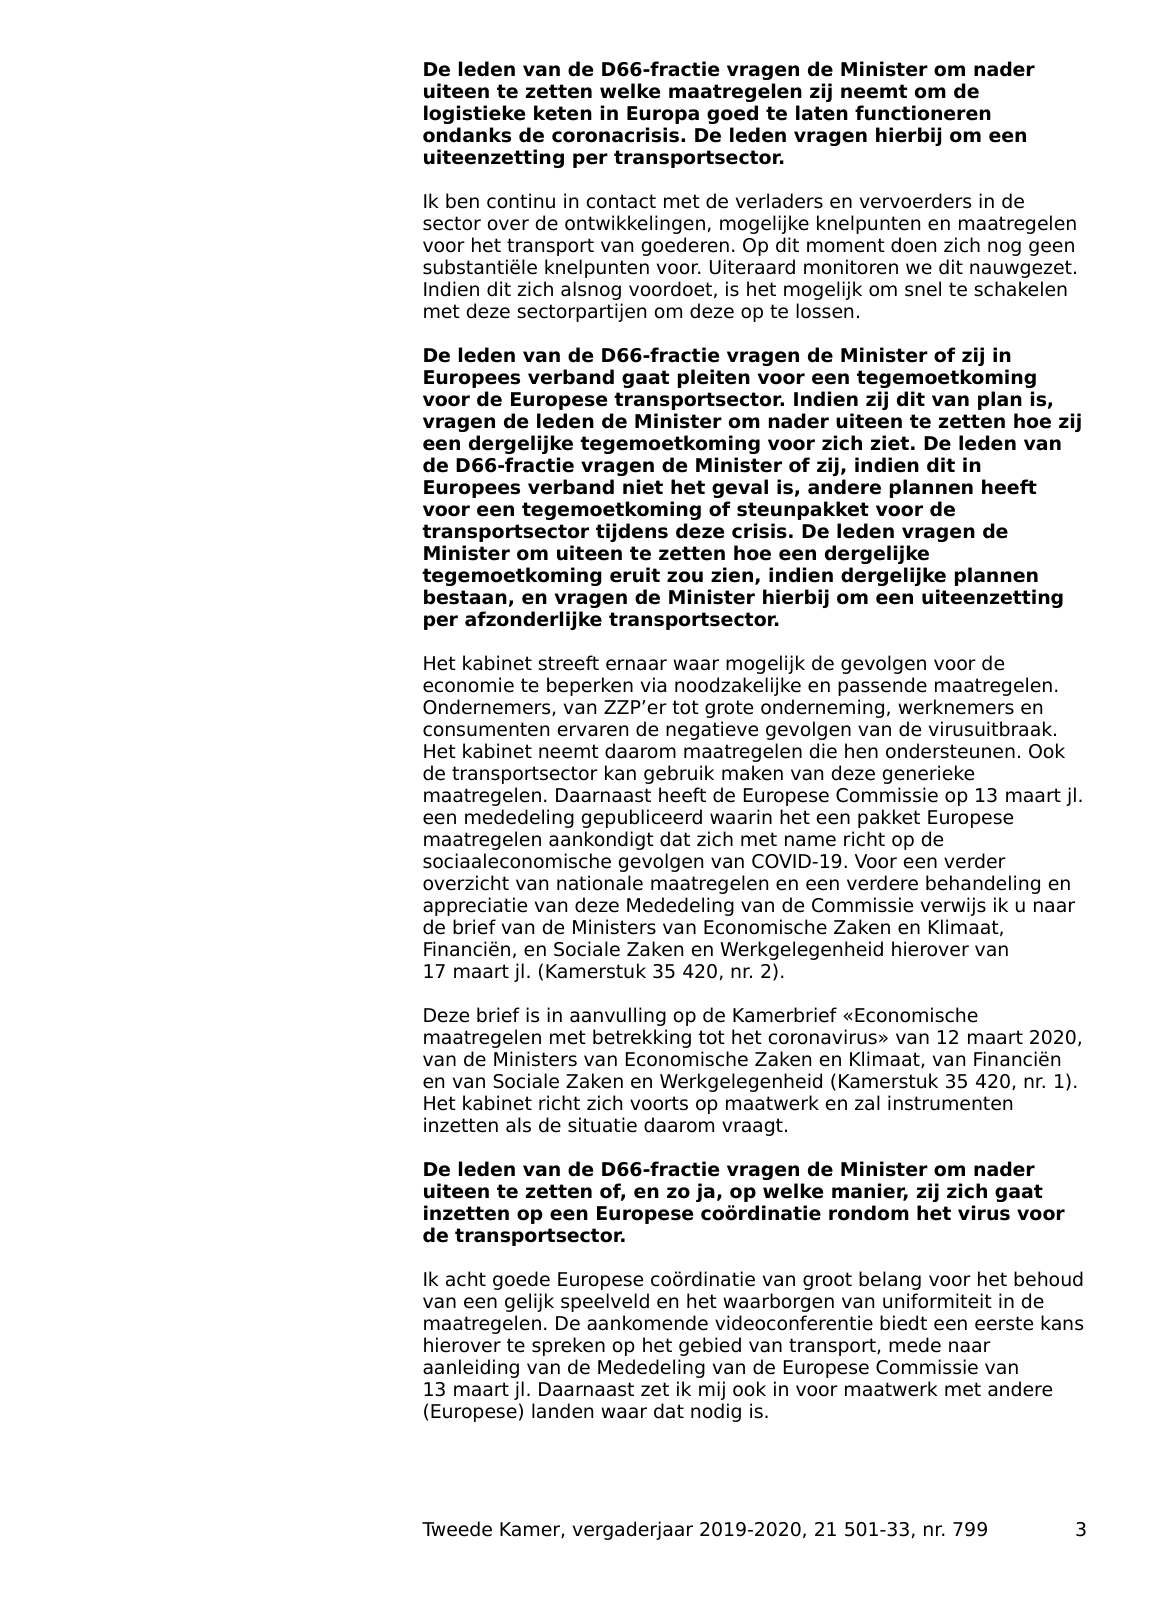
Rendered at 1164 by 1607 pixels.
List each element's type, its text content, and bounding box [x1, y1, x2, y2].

text De leden van de D66-fractie vragen de Minister of zij in Europees verband gaat pleiten voor een tegemoetkoming voor de Europese transportsector. Indien zij dit van plan is, vragen de leden de Minister om nader uiteen te zetten hoe zij een dergelijke tegemoetkoming voor zich ziet. De leden van de D66-fractie vragen de Minister of zij, indien dit in Europees verband niet het geval is, andere plannen heeft voor een tegemoetkoming of steunpakket voor de transportsector tijdens deze crisis. De leden vragen de Minister om uiteen te zetten hoe een dergelijke tegemoetkoming eruit zou zien, indien dergelijke plannen bestaan, en vragen de Minister hierbij om een uiteenzetting per afzonderlijke transportsector. [422, 345, 1087, 631]
text Ik acht goede Europese coördinatie van groot belang voor het behoud van een gelijk speelveld en het waarborgen van uniformiteit in de maatregelen. De aankomende videoconferentie biedt een eerste kans hierover te spreken op het gebied van transport, mede naar aanleiding van de Mededeling van de Europese Commissie van 13 maart jl. Daarnaast zet ik mij ook in voor maatwerk met andere (Europese) landen waar dat nodig is. [422, 1269, 1087, 1423]
text Het kabinet streeft ernaar waar mogelijk de gevolgen voor de economie te beperken via noodzakelijke en passende maatregelen. Ondernemers, van ZZP’er tot grote onderneming, werknemers en consumenten ervaren de negatieve gevolgen van de virusuitbraak. Het kabinet neemt daarom maatregelen die hen ondersteunen. Ook de transportsector kan gebruik maken van deze generieke maatregelen. Daarnaast heeft de Europese Commissie op 13 maart jl. een mededeling gepubliceerd waarin het een pakket Europese maatregelen aankondigt dat zich met name richt op de sociaaleconomische gevolgen van COVID-19. Voor een verder overzicht van nationale maatregelen en een verdere behandeling en appreciatie van deze Mededeling van de Commissie verwijs ik u naar de brief van de Ministers van Economische Zaken en Klimaat, Financiën, en Sociale Zaken en Werkgelegenheid hierover van 17 maart jl. (Kamerstuk 35 420, nr. 2). [422, 653, 1087, 983]
text De leden van de D66-fractie vragen de Minister om nader uiteen te zetten of, en zo ja, op welke manier, zij zich gaat inzetten op een Europese coördinatie rondom het virus voor de transportsector. [422, 1159, 1087, 1247]
text Ik ben continu in contact met de verladers en vervoerders in de sector over de ontwikkelingen, mogelijke knelpunten en maatregelen voor het transport van goederen. Op dit moment doen zich nog geen substantiële knelpunten voor. Uiteraard monitoren we dit nauwgezet. Indien dit zich alsnog voordoet, is het mogelijk om snel te schakelen met deze sectorpartijen om deze op te lossen. [422, 191, 1087, 323]
text Deze brief is in aanvulling op de Kamerbrief «Economische maatregelen met betrekking tot het coronavirus» van 12 maart 2020, van de Ministers van Economische Zaken en Klimaat, van Financiën en van Sociale Zaken en Werkgelegenheid (Kamerstuk 35 420, nr. 1). Het kabinet richt zich voorts op maatwerk en zal instrumenten inzetten als de situatie daarom vraagt. [422, 1005, 1087, 1137]
text De leden van de D66-fractie vragen de Minister om nader uiteen te zetten welke maatregelen zij neemt om de logistieke keten in Europa goed te laten functioneren ondanks de coronacrisis. De leden vragen hierbij om een uiteenzetting per transportsector. [422, 59, 1087, 169]
